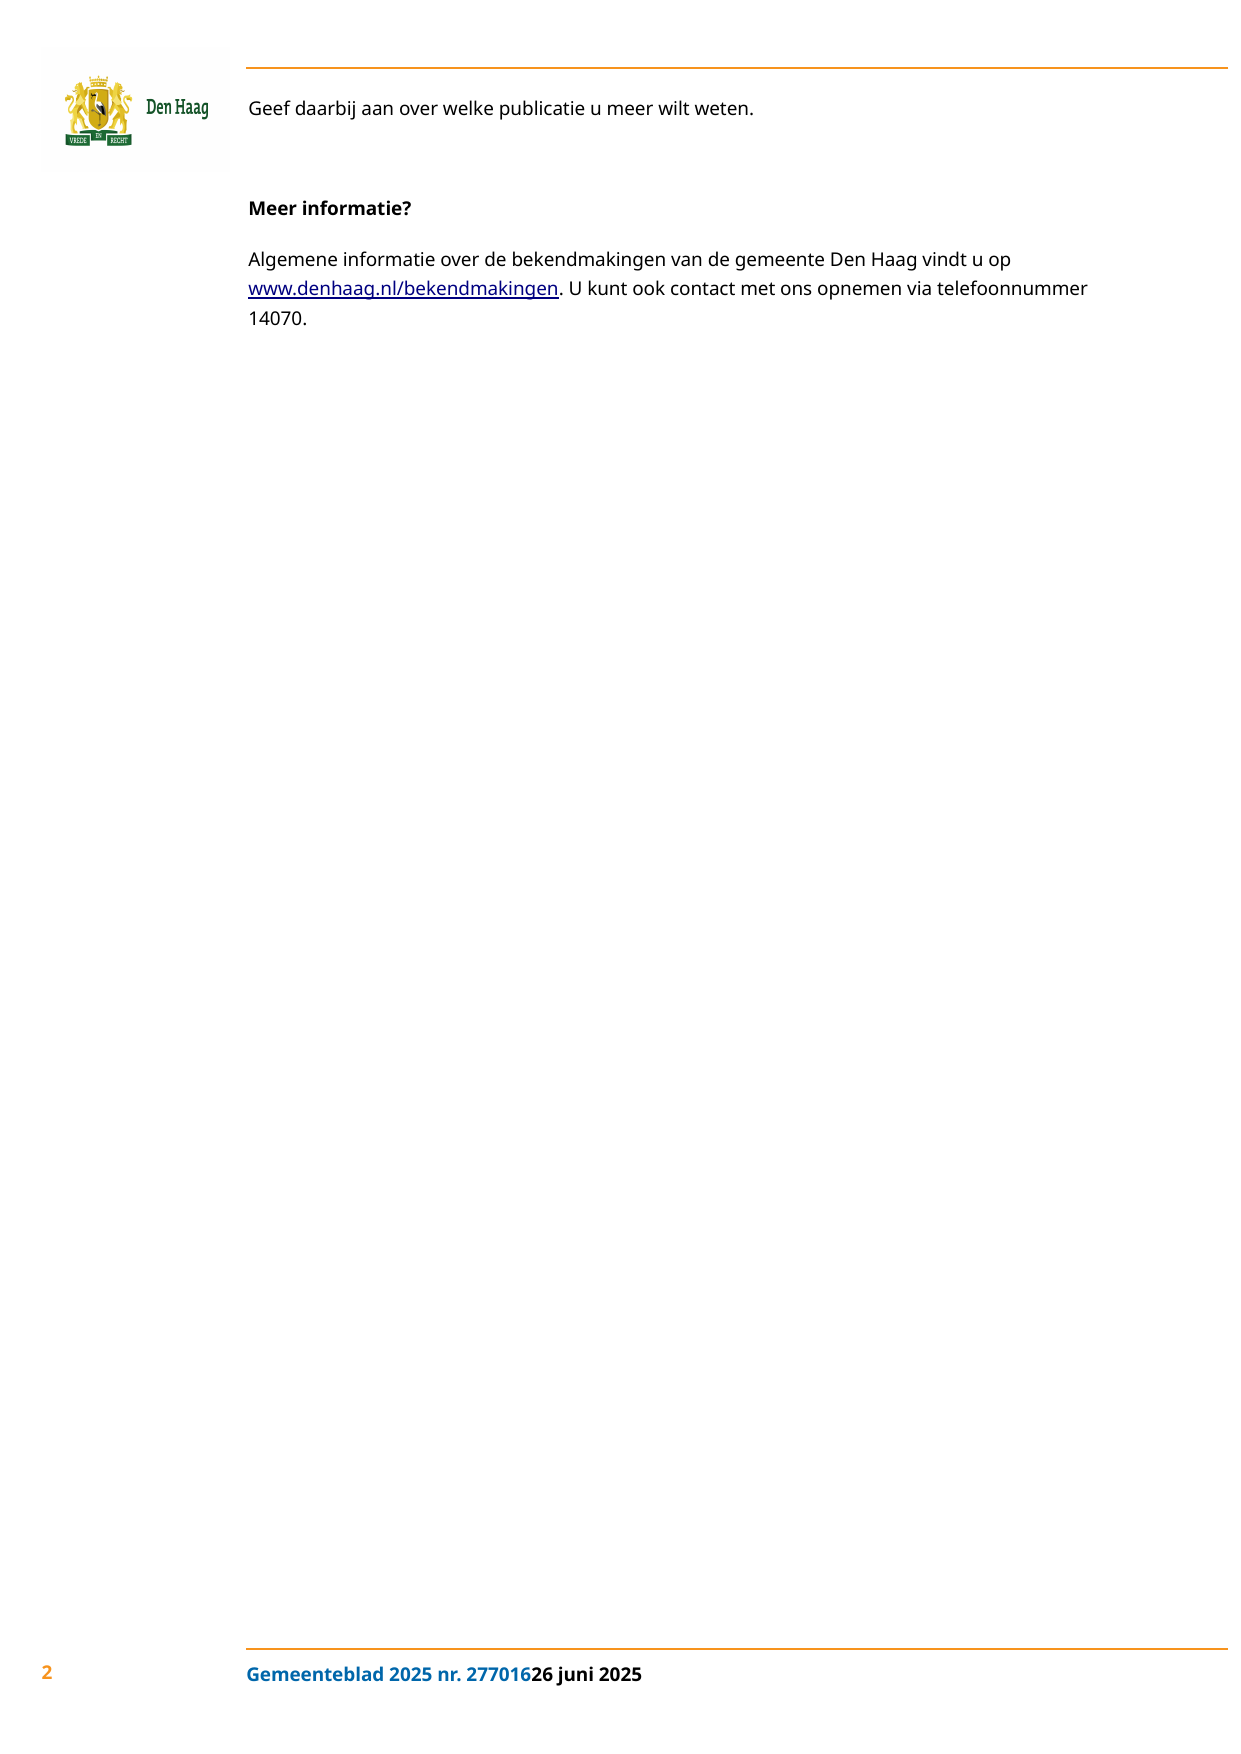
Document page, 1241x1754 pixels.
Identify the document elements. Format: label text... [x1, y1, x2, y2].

text Algemene informatie over de bekendmakingen van de gemeente Den Haag vindt u op www.denhaag.nl/bekendmakingen. U kunt ook contact met ons opnemen via telefoonnummer 14070. [248, 246, 1152, 331]
picture [41, 47, 231, 172]
text Meer informatie? [248, 196, 1152, 221]
text Geef daarbij aan over welke publicatie u meer wilt weten. [248, 95, 1152, 121]
